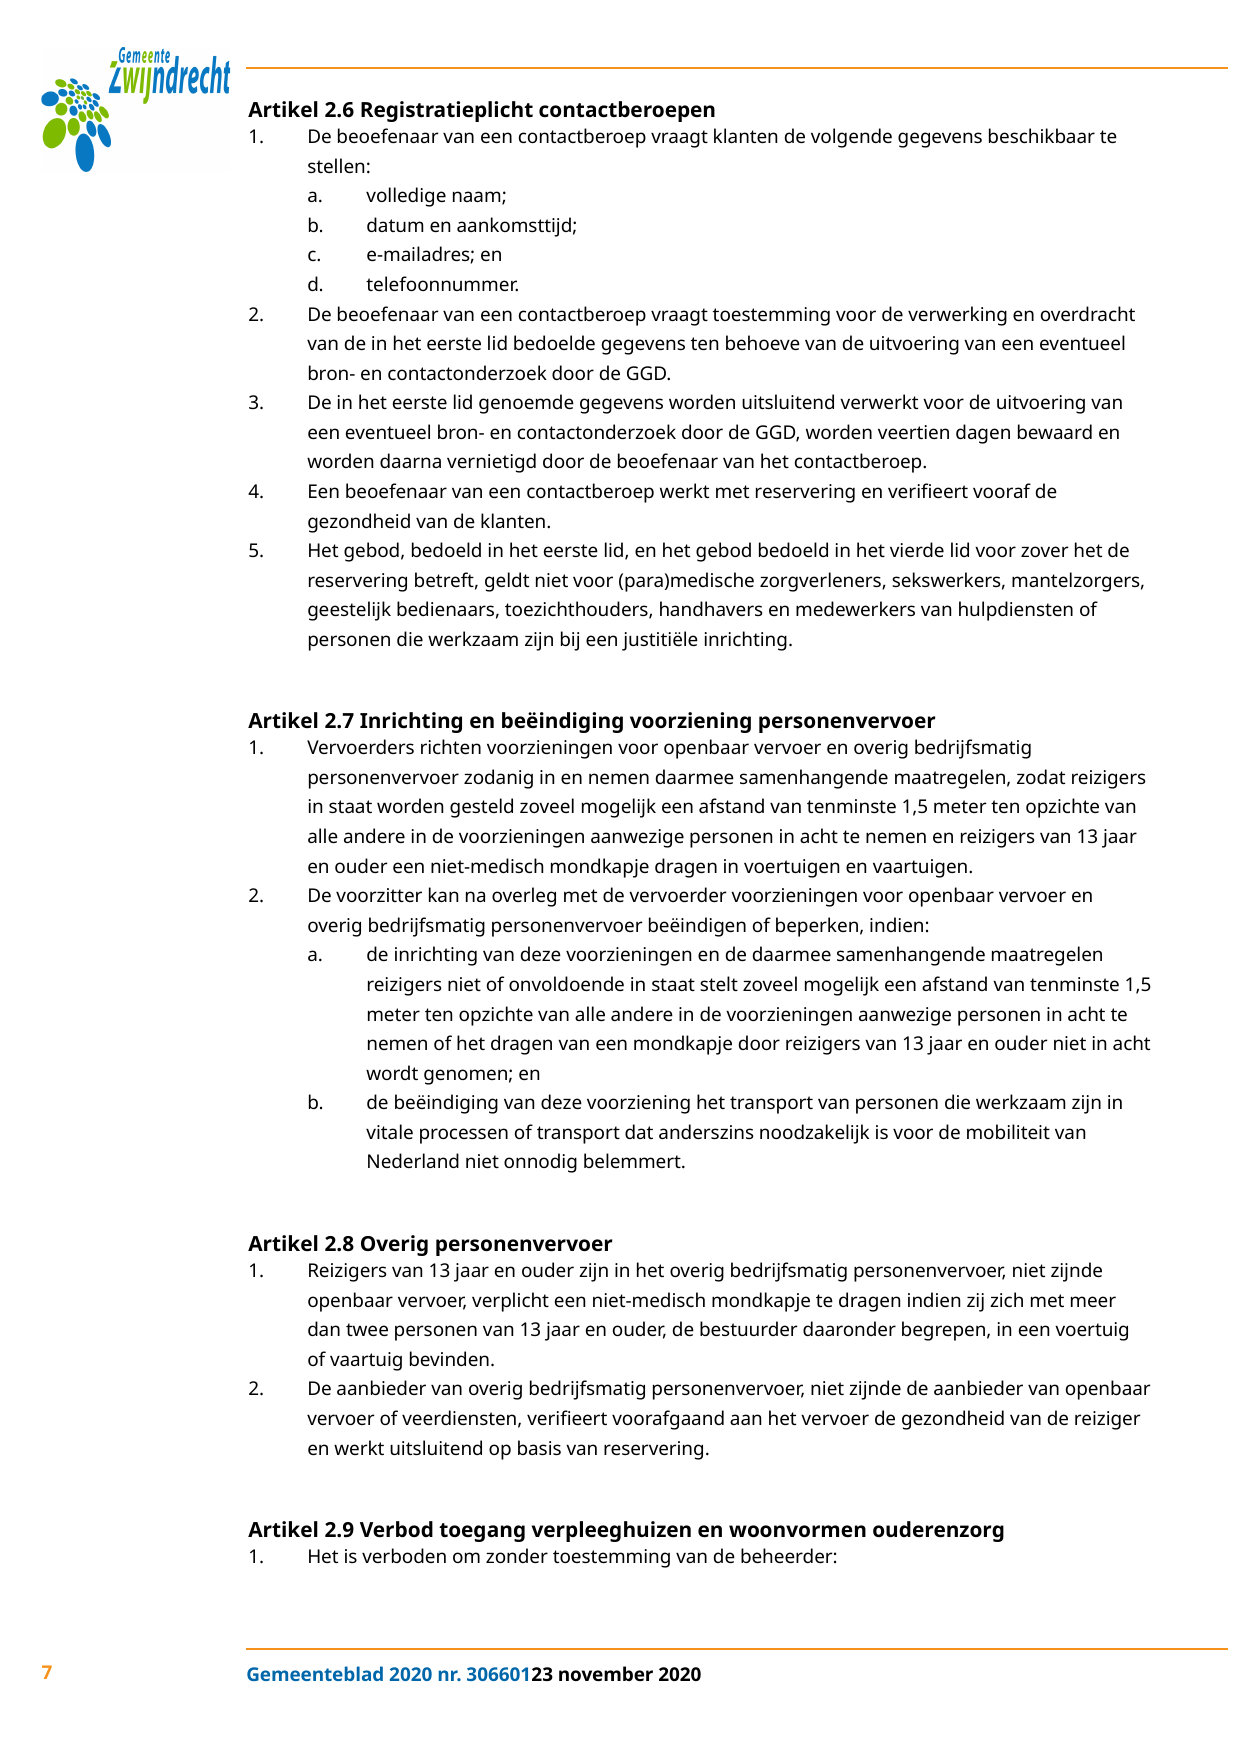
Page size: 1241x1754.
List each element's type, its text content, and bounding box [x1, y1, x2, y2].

list De aanbieder van overig bedrijfsmatig personenvervoer, niet zijnde de aanbieder van openbaar vervoer of veerdiensten, verifieert voorafgaand aan het vervoer de gezondheid van de reiziger en werkt uitsluitend op basis van reservering. [248, 1376, 1152, 1460]
list De voorzitter kan na overleg met de vervoerder voorzieningen voor openbaar vervoer en overig bedrijfsmatig personenvervoer beëindigen of beperken, indien: [248, 882, 1152, 938]
text Artikel 2.6 Registratieplicht contactberoepen [248, 95, 1152, 123]
list e-mailadres; en [307, 242, 1152, 267]
text Artikel 2.9 Verbod toegang verpleeghuizen en woonvormen ouderenzorg [248, 1515, 1152, 1543]
picture [41, 47, 231, 172]
list De in het eerste lid genoemde gegevens worden uitsluitend verwerkt voor de uitvoering van een eventueel bron- en contactonderzoek door de GGD, worden veertien dagen bewaard en worden daarna vernietigd door de beoefenaar van het contactberoep. [248, 389, 1152, 474]
list volledige naam; [307, 182, 1152, 208]
list de beëindiging van deze voorziening het transport van personen die werkzaam zijn in vitale processen of transport dat anderszins noodzakelijk is voor de mobiliteit van Nederland niet onnodig belemmert. [307, 1089, 1152, 1174]
list De beoefenaar van een contactberoep vraagt klanten de volgende gegevens beschikbaar te stellen: [248, 123, 1152, 178]
list Reizigers van 13 jaar en ouder zijn in het overig bedrijfsmatig personenvervoer, niet zijnde openbaar vervoer, verplicht een niet-medisch mondkapje te dragen indien zij zich met meer dan twee personen van 13 jaar en ouder, de bestuurder daaronder begrepen, in een voertuig of vaartuig bevinden. [248, 1257, 1152, 1372]
list Het is verboden om zonder toestemming van de beheerder: [248, 1543, 1152, 1569]
list Vervoerders richten voorzieningen voor openbaar vervoer en overig bedrijfsmatig personenvervoer zodanig in en nemen daarmee samenhangende maatregelen, zodat reizigers in staat worden gesteld zoveel mogelijk een afstand van tenminste 1,5 meter ten opzichte van alle andere in de voorzieningen aanwezige personen in acht te nemen en reizigers van 13 jaar en ouder een niet-medisch mondkapje dragen in voertuigen en vaartuigen. [248, 734, 1152, 879]
text Artikel 2.8 Overig personenvervoer [248, 1229, 1152, 1257]
text Artikel 2.7 Inrichting en beëindiging voorziening personenvervoer [248, 706, 1152, 734]
list De beoefenaar van een contactberoep vraagt toestemming voor de verwerking en overdracht van de in het eerste lid bedoelde gegevens ten behoeve van de uitvoering van een eventueel bron- en contactonderzoek door de GGD. [248, 301, 1152, 386]
list Een beoefenaar van een contactberoep werkt met reservering en verifieert vooraf de gezondheid van de klanten. [248, 478, 1152, 533]
list datum en aankomsttijd; [307, 212, 1152, 238]
list de inrichting van deze voorzieningen en de daarmee samenhangende maatregelen reizigers niet of onvoldoende in staat stelt zoveel mogelijk een afstand van tenminste 1,5 meter ten opzichte van alle andere in de voorzieningen aanwezige personen in acht te nemen of het dragen van een mondkapje door reizigers van 13 jaar en ouder niet in acht wordt genomen; en [307, 942, 1152, 1086]
list telefoonnummer. [307, 271, 1152, 297]
list Het gebod, bedoeld in het eerste lid, en het gebod bedoeld in het vierde lid voor zover het de reservering betreft, geldt niet voor (para)medische zorgverleners, sekswerkers, mantelzorgers, geestelijk bedienaars, toezichthouders, handhavers en medewerkers van hulpdiensten of personen die werkzaam zijn bij een justitiële inrichting. [248, 537, 1152, 652]
